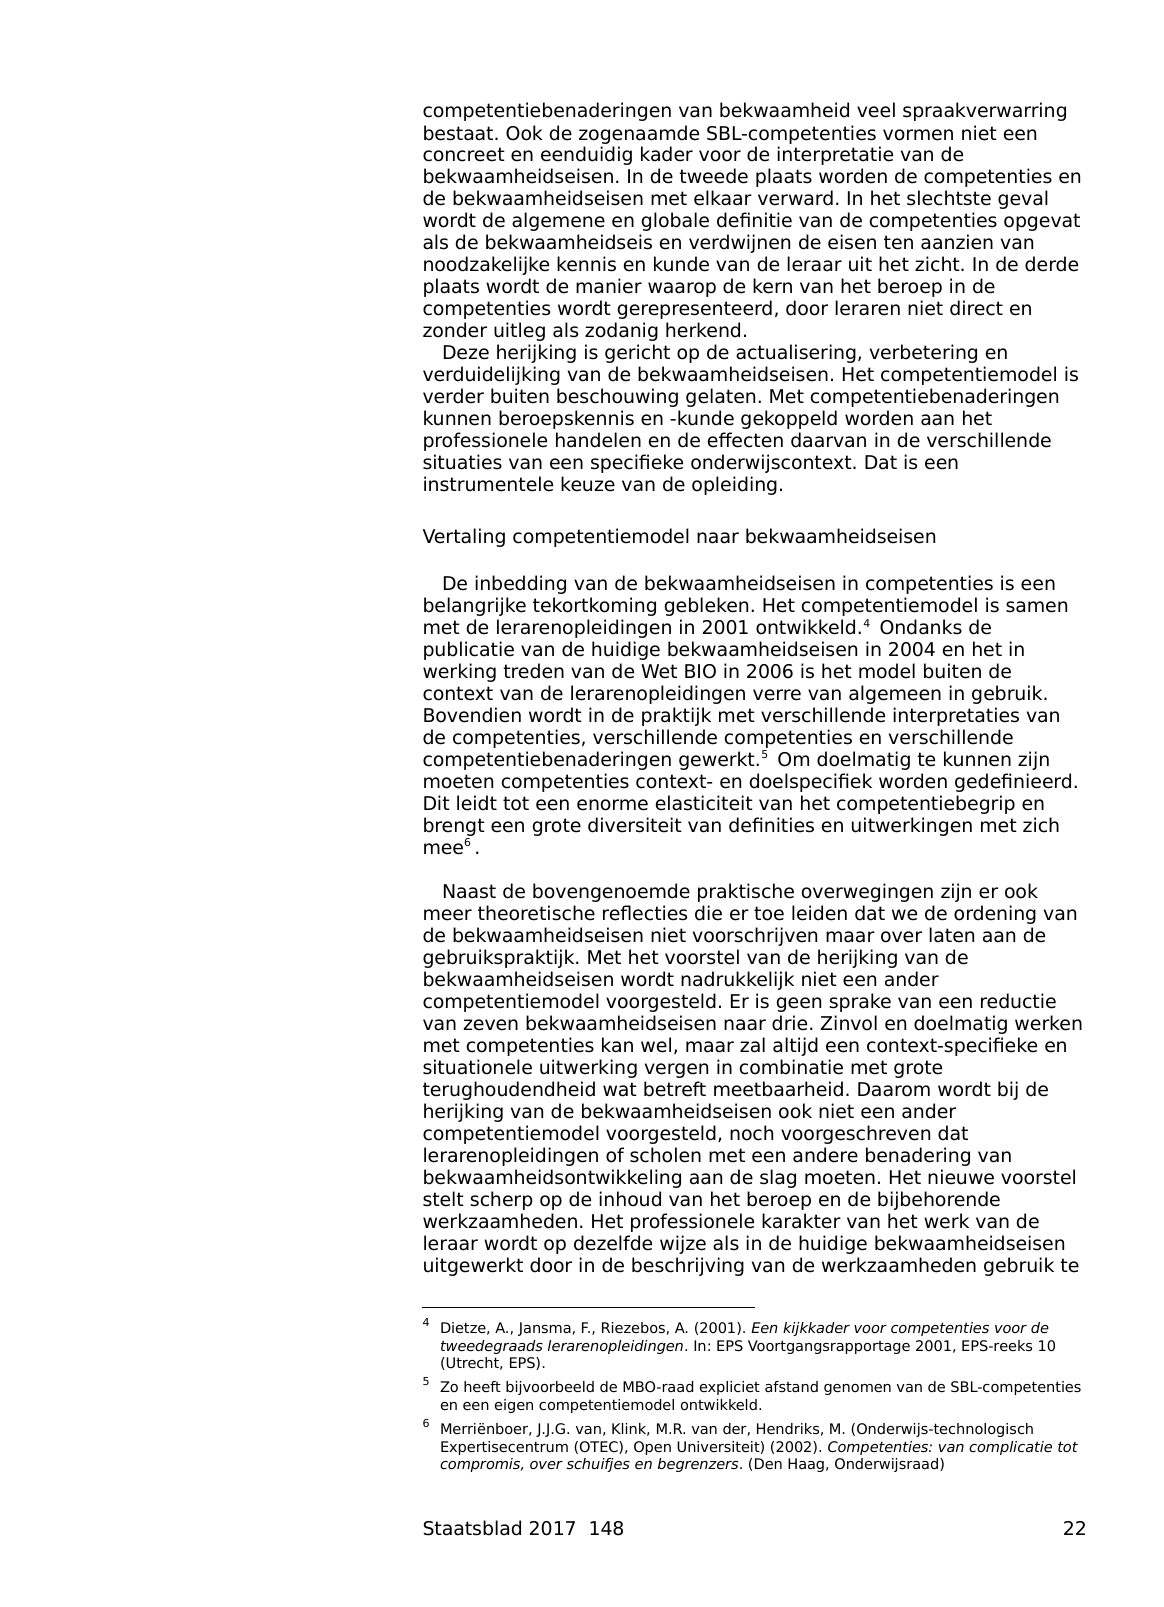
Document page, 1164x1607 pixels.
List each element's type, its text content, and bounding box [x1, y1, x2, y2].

subtitle Vertaling competentiemodel naar bekwaamheidseisen [422, 526, 1087, 548]
text Merriënboer, J.J.G. van, Klink, M.R. van der, Hendriks, M. (Onderwijs-technologisch Expertisecentrum (OTEC), Open Universiteit) (2002). Competenties: van complicatie tot compromis, over schuifjes en begrenzers. (Den Haag, Onderwijsraad) [422, 1417, 1087, 1473]
text competentiebenaderingen van bekwaamheid veel spraakverwarring bestaat. Ook de zogenaamde SBL-competenties vormen niet een concreet en eenduidig kader voor de interpretatie van de bekwaamheidseisen. In de tweede plaats worden de competenties en de bekwaamheidseisen met elkaar verward. In het slechtste geval wordt de algemene en globale definitie van de competenties opgevat als de bekwaamheidseis en verdwijnen de eisen ten aanzien van noodzakelijke kennis en kunde van de leraar uit het zicht. In de derde plaats wordt de manier waarop de kern van het beroep in de competenties wordt gerepresenteerd, door leraren niet direct en zonder uitleg als zodanig herkend. [422, 100, 1087, 342]
text De inbedding van de bekwaamheidseisen in competenties is een belangrijke tekortkoming gebleken. Het competentiemodel is samen met de lerarenopleidingen in 2001 ontwikkeld. Ondanks de publicatie van de huidige bekwaamheidseisen in 2004 en het in werking treden van de Wet BIO in 2006 is het model buiten de context van de lerarenopleidingen verre van algemeen in gebruik. Bovendien wordt in de praktijk met verschillende interpretaties van de competenties, verschillende competenties en verschillende competentiebenaderingen gewerkt. Om doelmatig te kunnen zijn moeten competenties context- en doelspecifiek worden gedefinieerd. Dit leidt tot een enorme elasticiteit van het competentiebegrip en brengt een grote diversiteit van definities en uitwerkingen met zich mee. [422, 573, 1087, 859]
text Zo heeft bijvoorbeeld de MBO-raad expliciet afstand genomen van de SBL-competenties en een eigen competentiemodel ontwikkeld. [422, 1375, 1087, 1414]
text Deze herijking is gericht op de actualisering, verbetering en verduidelijking van de bekwaamheidseisen. Het competentiemodel is verder buiten beschouwing gelaten. Met competentiebenaderingen kunnen beroepskennis en -kunde gekoppeld worden aan het professionele handelen en de effecten daarvan in de verschillende situaties van een specifieke onderwijscontext. Dat is een instrumentele keuze van de opleiding. [422, 342, 1087, 496]
text Naast de bovengenoemde praktische overwegingen zijn er ook meer theoretische reflecties die er toe leiden dat we de ordening van de bekwaamheidseisen niet voorschrijven maar over laten aan de gebruikspraktijk. Met het voorstel van de herijking van de bekwaamheidseisen wordt nadrukkelijk niet een ander competentiemodel voorgesteld. Er is geen sprake van een reductie van zeven bekwaamheidseisen naar drie. Zinvol en doelmatig werken met competenties kan wel, maar zal altijd een context-specifieke en situationele uitwerking vergen in combinatie met grote terughoudendheid wat betreft meetbaarheid. Daarom wordt bij de herijking van de bekwaamheidseisen ook niet een ander competentiemodel voorgesteld, noch voorgeschreven dat lerarenopleidingen of scholen met een andere benadering van bekwaamheidsontwikkeling aan de slag moeten. Het nieuwe voorstel stelt scherp op de inhoud van het beroep en de bijbehorende werkzaamheden. Het professionele karakter van het werk van de leraar wordt op dezelfde wijze als in de huidige bekwaamheidseisen uitgewerkt door in de beschrijving van de werkzaamheden gebruik te [422, 881, 1087, 1277]
text Dietze, A., Jansma, F., Riezebos, A. (2001). Een kijkkader voor competenties voor de tweedegraads lerarenopleidingen. In: EPS Voortgangsrapportage 2001, EPS-reeks 10 (Utrecht, EPS). [422, 1316, 1087, 1372]
